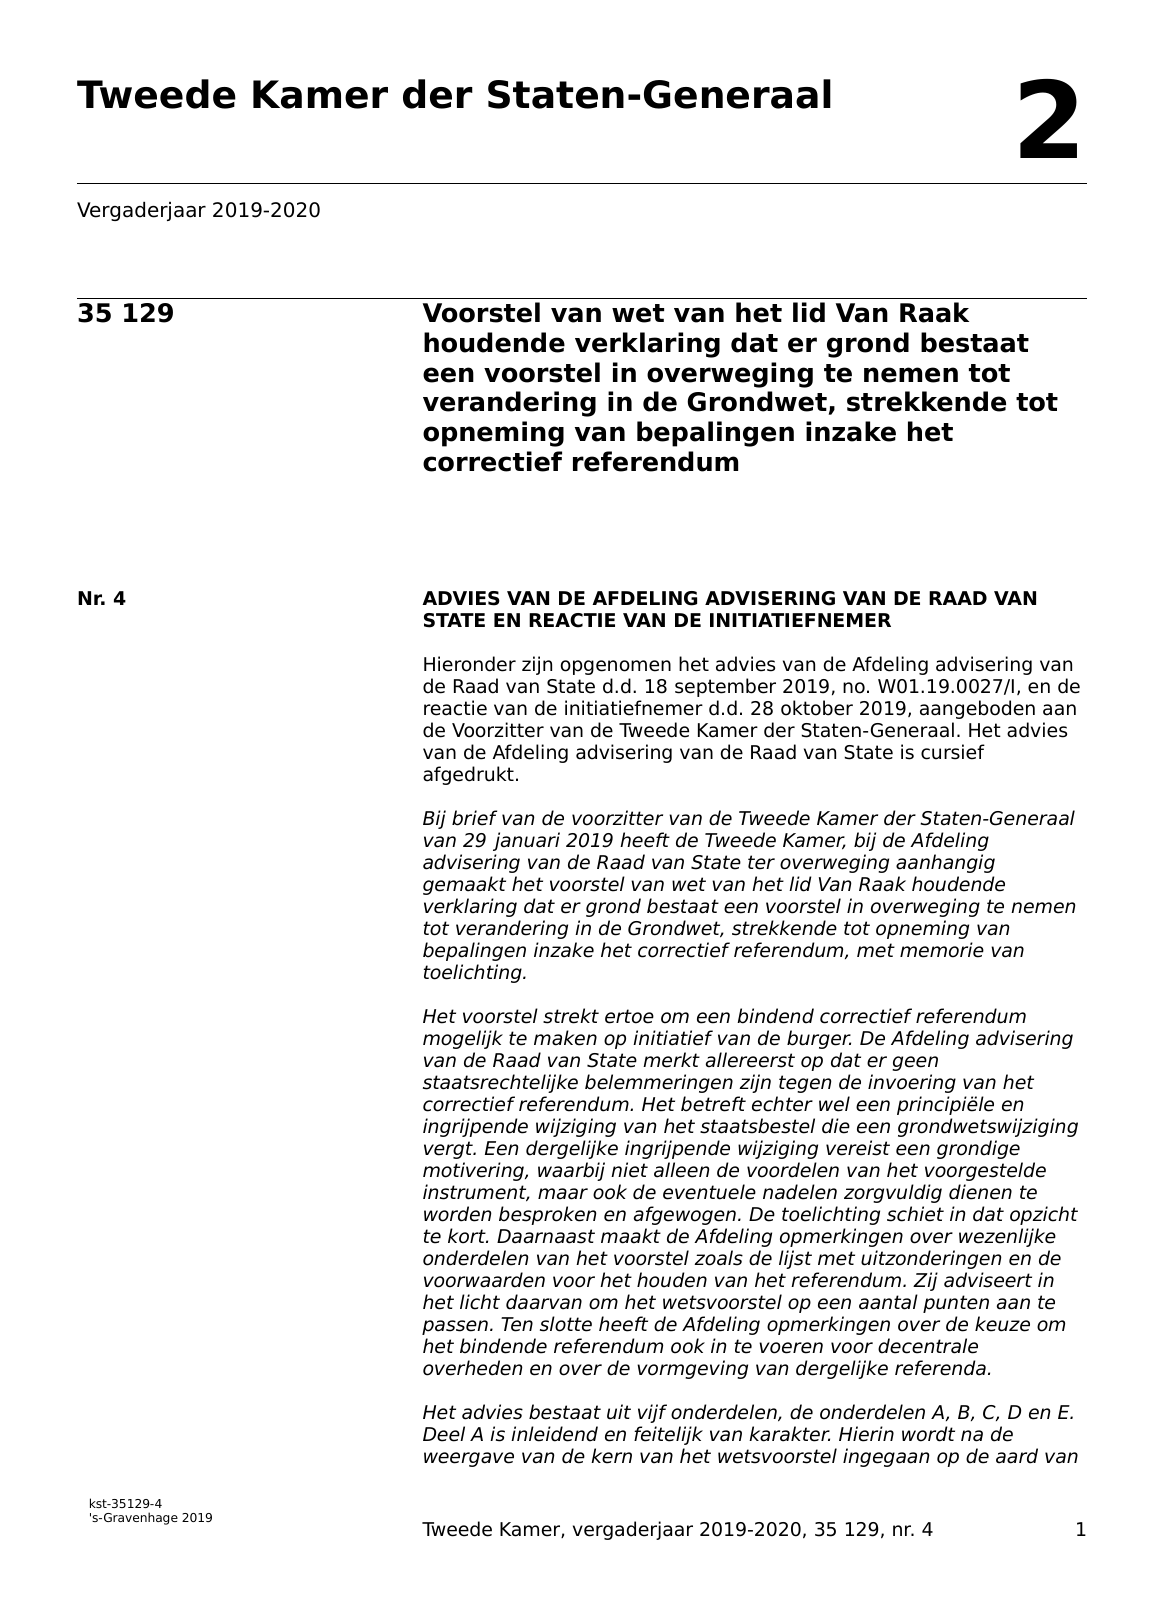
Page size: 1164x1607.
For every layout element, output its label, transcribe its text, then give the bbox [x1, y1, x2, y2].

table_header Tweede Kamer der Staten-Generaal [77, 59, 886, 183]
text Hieronder zijn opgenomen het advies van de Afdeling advisering van de Raad van State d.d. 18 september 2019, no. W01.19.0027/I, en de reactie van de initiatiefnemer d.d. 28 oktober 2019, aangeboden aan de Voorzitter van de Tweede Kamer der Staten-Generaal. Het advies van de Afdeling advisering van de Raad van State is cursief afgedrukt. [422, 654, 1087, 786]
subtitle Nr. 4 ADVIES VAN DE AFDELING ADVISERING VAN DE RAAD VAN STATE EN REACTIE VAN DE INITIATIEFNEMER [77, 588, 1087, 632]
text Het voorstel strekt ertoe om een bindend correctief referendum mogelijk te maken op initiatief van de burger. De Afdeling advisering van de Raad van State merkt allereerst op dat er geen staatsrechtelijke belemmeringen zijn tegen de invoering van het correctief referendum. Het betreft echter wel een principiële en ingrijpende wijziging van het staatsbestel die een grondwetswijziging vergt. Een dergelijke ingrijpende wijziging vereist een grondige motivering, waarbij niet alleen de voordelen van het voorgestelde instrument, maar ook de eventuele nadelen zorgvuldig dienen te worden besproken en afgewogen. De toelichting schiet in dat opzicht te kort. Daarnaast maakt de Afdeling opmerkingen over wezenlijke onderdelen van het voorstel zoals de lijst met uitzonderingen en de voorwaarden voor het houden van het referendum. Zij adviseert in het licht daarvan om het wetsvoorstel op een aantal punten aan te passen. Ten slotte heeft de Afdeling opmerkingen over de keuze om het bindende referendum ook in te voeren voor decentrale overheden en over de vormgeving van dergelijke referenda. [422, 1006, 1087, 1380]
text Bij brief van de voorzitter van de Tweede Kamer der Staten-Generaal van 29 januari 2019 heeft de Tweede Kamer, bij de Afdeling advisering van de Raad van State ter overweging aanhangig gemaakt het voorstel van wet van het lid Van Raak houdende verklaring dat er grond bestaat een voorstel in overweging te nemen tot verandering in de Grondwet, strekkende tot opneming van bepalingen inzake het correctief referendum, met memorie van toelichting. [422, 808, 1087, 984]
text kst-35129-4 [88, 1497, 323, 1511]
text 's-Gravenhage 2019 [88, 1511, 323, 1525]
subtitle 35 129 Voorstel van wet van het lid Van Raak houdende verklaring dat er grond bestaat een voorstel in overweging te nemen tot verandering in de Grondwet, strekkende tot opneming van bepalingen inzake het correctief referendum [77, 299, 1087, 477]
table_header 2 [886, 59, 1087, 183]
text Het advies bestaat uit vijf onderdelen, de onderdelen A, B, C, D en E. Deel A is inleidend en feitelijk van karakter. Hierin wordt na de weergave van de kern van het wetsvoorstel ingegaan op de aard van [422, 1402, 1087, 1468]
table_cell Vergaderjaar 2019-2020 [77, 184, 1087, 298]
